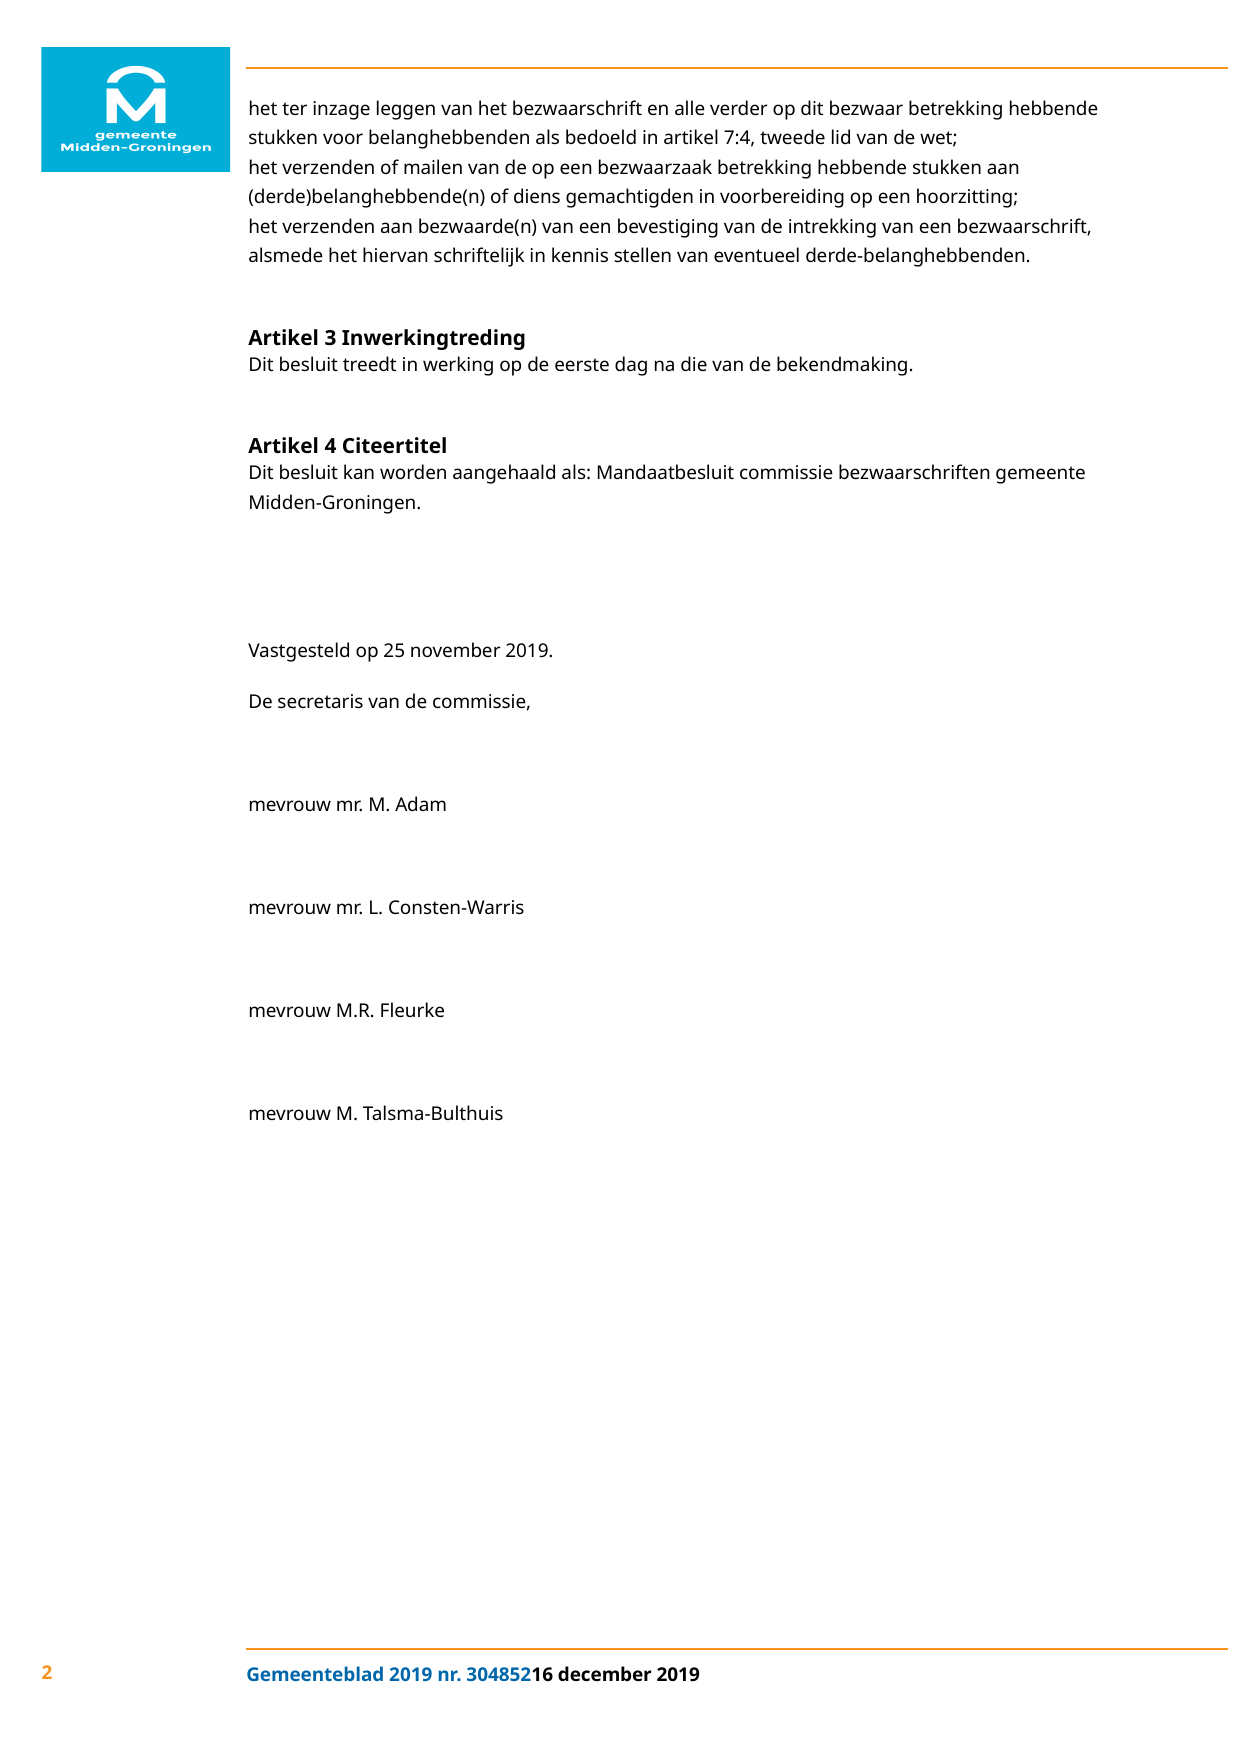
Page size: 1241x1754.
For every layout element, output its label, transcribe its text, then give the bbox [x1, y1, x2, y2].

text mevrouw M.R. Fleurke [248, 997, 1152, 1023]
picture [108, 66, 164, 82]
text De secretaris van de commissie, [248, 688, 1152, 714]
text het verzenden of mailen van de op een bezwaarzaak betrekking hebbende stukken aan (derde)belanghebbende(n) of diens gemachtigden in voorbereiding op een hoorzitting; [248, 154, 1152, 209]
text mevrouw mr. L. Consten-Warris [248, 894, 1152, 920]
text Vastgesteld op 25 november 2019. [248, 637, 1152, 663]
text Dit besluit treedt in werking op de eerste dag na die van de bekendmaking. [248, 351, 1152, 377]
picture [184, 146, 190, 153]
picture [107, 89, 165, 122]
text mevrouw M. Talsma-Bulthuis [248, 1100, 1152, 1126]
text het verzenden aan bezwaarde(n) van een bevestiging van de intrekking van een bezwaarschrift, alsmede het hiervan schriftelijk in kennis stellen van eventueel derde-belanghebbenden. [248, 213, 1152, 268]
text Artikel 3 Inwerkingtreding [248, 323, 1152, 351]
text Artikel 4 Citeertitel [248, 431, 1152, 459]
text het ter inzage leggen van het bezwaarschrift en alle verder op dit bezwaar betrekking hebbende stukken voor belanghebbenden als bedoeld in artikel 7:4, tweede lid van de wet; [248, 95, 1152, 150]
text Dit besluit kan worden aangehaald als: Mandaatbesluit commissie bezwaarschriften gemeente Midden-Groningen. [248, 459, 1152, 515]
text mevrouw mr. M. Adam [248, 791, 1152, 817]
